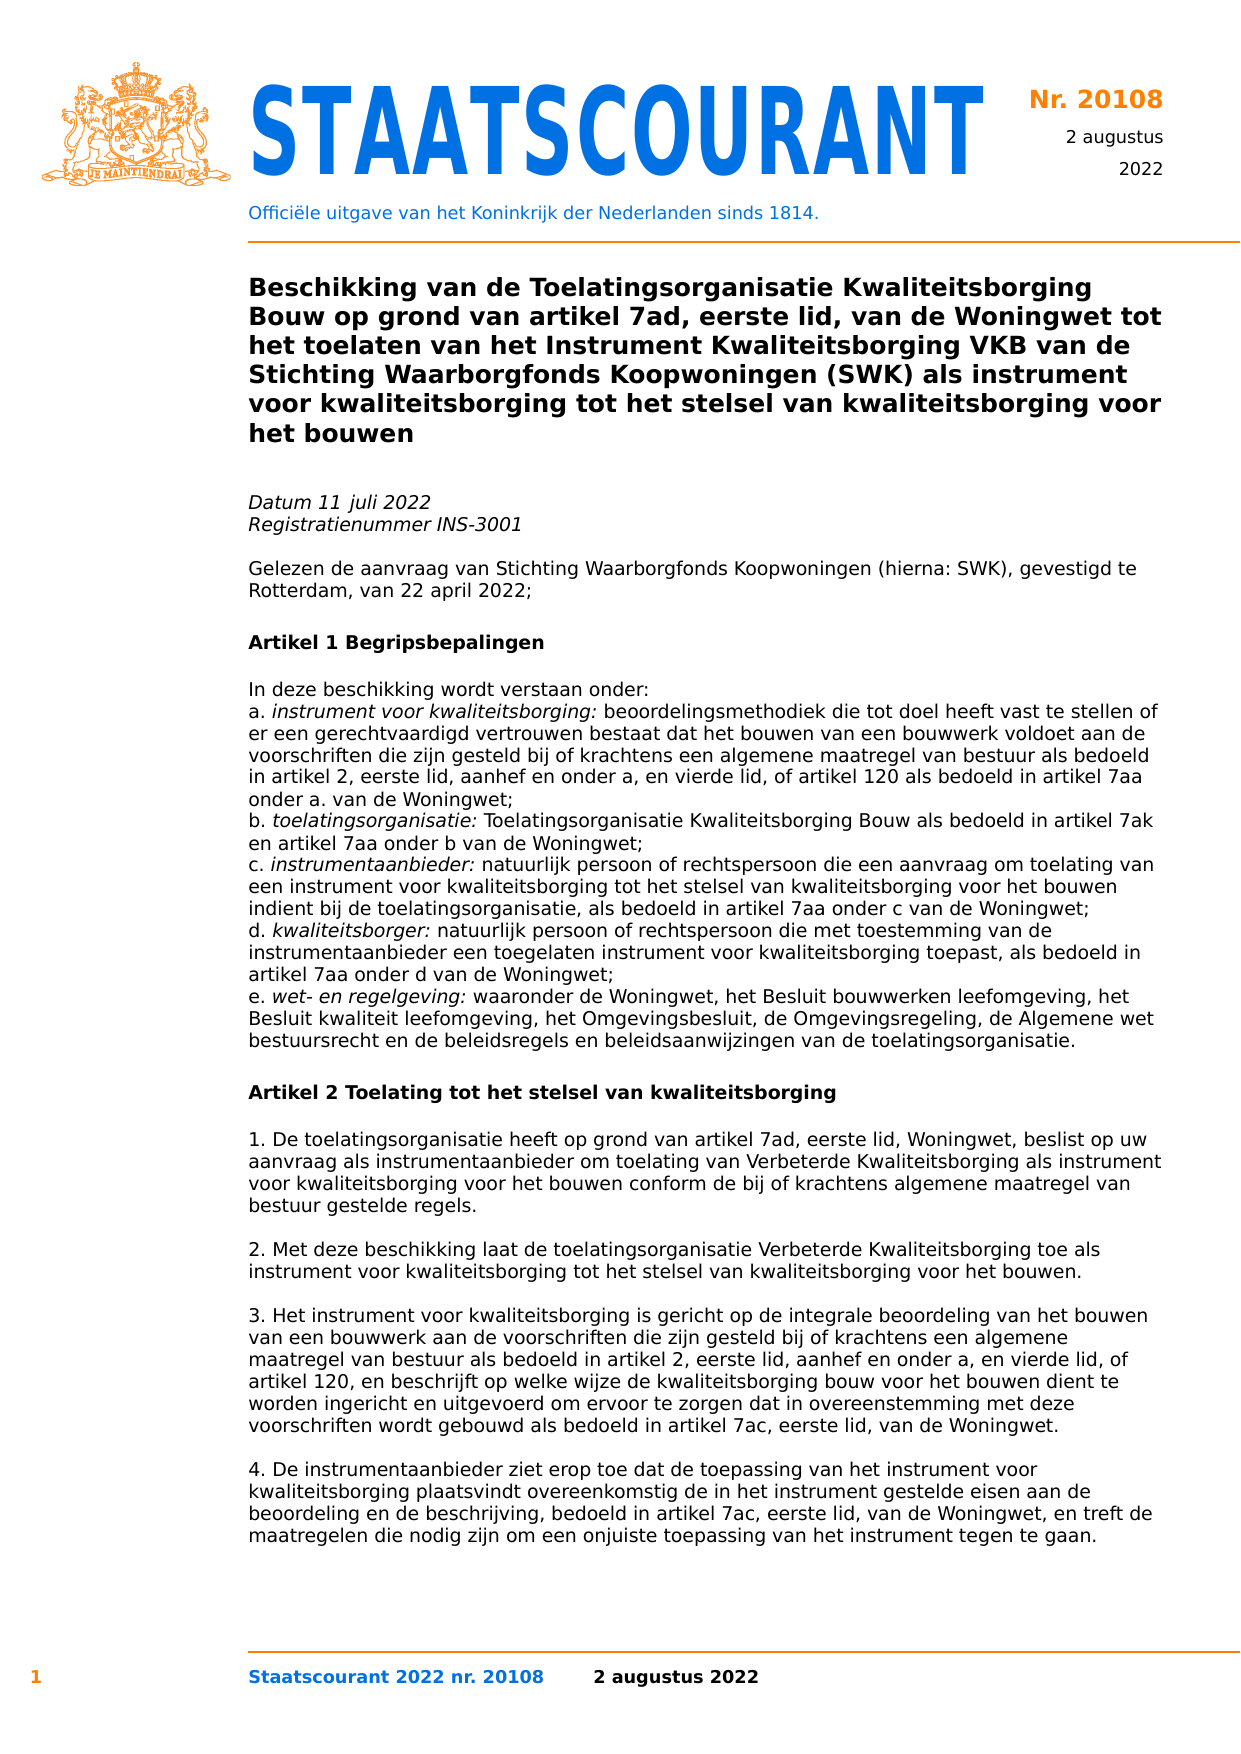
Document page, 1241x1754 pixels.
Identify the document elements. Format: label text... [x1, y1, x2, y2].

text 4. De instrumentaanbieder ziet erop toe dat de toepassing van het instrument voor kwaliteitsborging plaatsvindt overeenkomstig de in het instrument gestelde eisen aan de beoordeling en de beschrijving, bedoeld in artikel 7ac, eerste lid, van de Woningwet, en treft de maatregelen die nodig zijn om een onjuiste toepassing van het instrument tegen te gaan. [248, 1458, 1163, 1546]
table_header [25, 62, 248, 241]
picture [41, 62, 231, 186]
text In deze beschikking wordt verstaan onder: [248, 678, 1163, 701]
text d. kwaliteitsborger: natuurlijk persoon of rechtspersoon die met toestemming van de instrumentaanbieder een toegelaten instrument voor kwaliteitsborging toepast, als bedoeld in artikel 7aa onder d van de Woningwet; [248, 920, 1163, 986]
text Gelezen de aanvraag van Stichting Waarborgfonds Koopwoningen (hierna: SWK), gevestigd te Rotterdam, van 22 april 2022; [248, 558, 1163, 602]
table_cell 2 augustus [998, 121, 1240, 153]
text b. toelatingsorganisatie: Toelatingsorganisatie Kwaliteitsborging Bouw als bedoeld in artikel 7ak en artikel 7aa onder b van de Woningwet; [248, 810, 1163, 854]
table_cell 2022 [998, 153, 1240, 203]
table_header STAATSCOURANT [248, 62, 998, 203]
table_header Nr. 20108 [998, 62, 1240, 121]
text c. instrumentaanbieder: natuurlijk persoon of rechtspersoon die een aanvraag om toelating van een instrument voor kwaliteitsborging tot het stelsel van kwaliteitsborging voor het bouwen indient bij de toelatingsorganisatie, als bedoeld in artikel 7aa onder c van de Woningwet; [248, 854, 1163, 920]
text 3. Het instrument voor kwaliteitsborging is gericht op de integrale beoordeling van het bouwen van een bouwwerk aan de voorschriften die zijn gesteld bij of krachtens een algemene maatregel van bestuur als bedoeld in artikel 2, eerste lid, aanhef en onder a, en vierde lid, of artikel 120, en beschrijft op welke wijze de kwaliteitsborging bouw voor het bouwen dient te worden ingericht en uitgevoerd om ervoor te zorgen dat in overeenstemming met deze voorschriften wordt gebouwd als bedoeld in artikel 7ac, eerste lid, van de Woningwet. [248, 1305, 1163, 1437]
subtitle Artikel 1 Begripsbepalingen [248, 632, 1163, 653]
text 1. De toelatingsorganisatie heeft op grond van artikel 7ad, eerste lid, Woningwet, beslist op uw aanvraag als instrumentaanbieder om toelating van Verbeterde Kwaliteitsborging als instrument voor kwaliteitsborging voor het bouwen conform de bij of krachtens algemene maatregel van bestuur gestelde regels. [248, 1129, 1163, 1217]
text 2. Met deze beschikking laat de toelatingsorganisatie Verbeterde Kwaliteitsborging toe als instrument voor kwaliteitsborging tot het stelsel van kwaliteitsborging voor het bouwen. [248, 1239, 1163, 1283]
subtitle Artikel 2 Toelating tot het stelsel van kwaliteitsborging [248, 1082, 1163, 1104]
text Registratienummer INS-3001 [248, 514, 1163, 536]
text Datum 11 juli 2022 [248, 492, 1163, 514]
table_cell Officiële uitgave van het Koninkrijk der Nederlanden sinds 1814. [248, 203, 1240, 241]
text e. wet- en regelgeving: waaronder de Woningwet, het Besluit bouwwerken leefomgeving, het Besluit kwaliteit leefomgeving, het Omgevingsbesluit, de Omgevingsregeling, de Algemene wet bestuursrecht en de beleidsregels en beleidsaanwijzingen van de toelatingsorganisatie. [248, 986, 1163, 1052]
text a. instrument voor kwaliteitsborging: beoordelingsmethodiek die tot doel heeft vast te stellen of er een gerechtvaardigd vertrouwen bestaat dat het bouwen van een bouwwerk voldoet aan de voorschriften die zijn gesteld bij of krachtens een algemene maatregel van bestuur als bedoeld in artikel 2, eerste lid, aanhef en onder a, en vierde lid, of artikel 120 als bedoeld in artikel 7aa onder a. van de Woningwet; [248, 701, 1163, 810]
subtitle Beschikking van de Toelatingsorganisatie Kwaliteitsborging Bouw op grond van artikel 7ad, eerste lid, van de Woningwet tot het toelaten van het Instrument Kwaliteitsborging VKB van de Stichting Waarborgfonds Koopwoningen (SWK) als instrument voor kwaliteitsborging tot het stelsel van kwaliteitsborging voor het bouwen [248, 273, 1163, 448]
